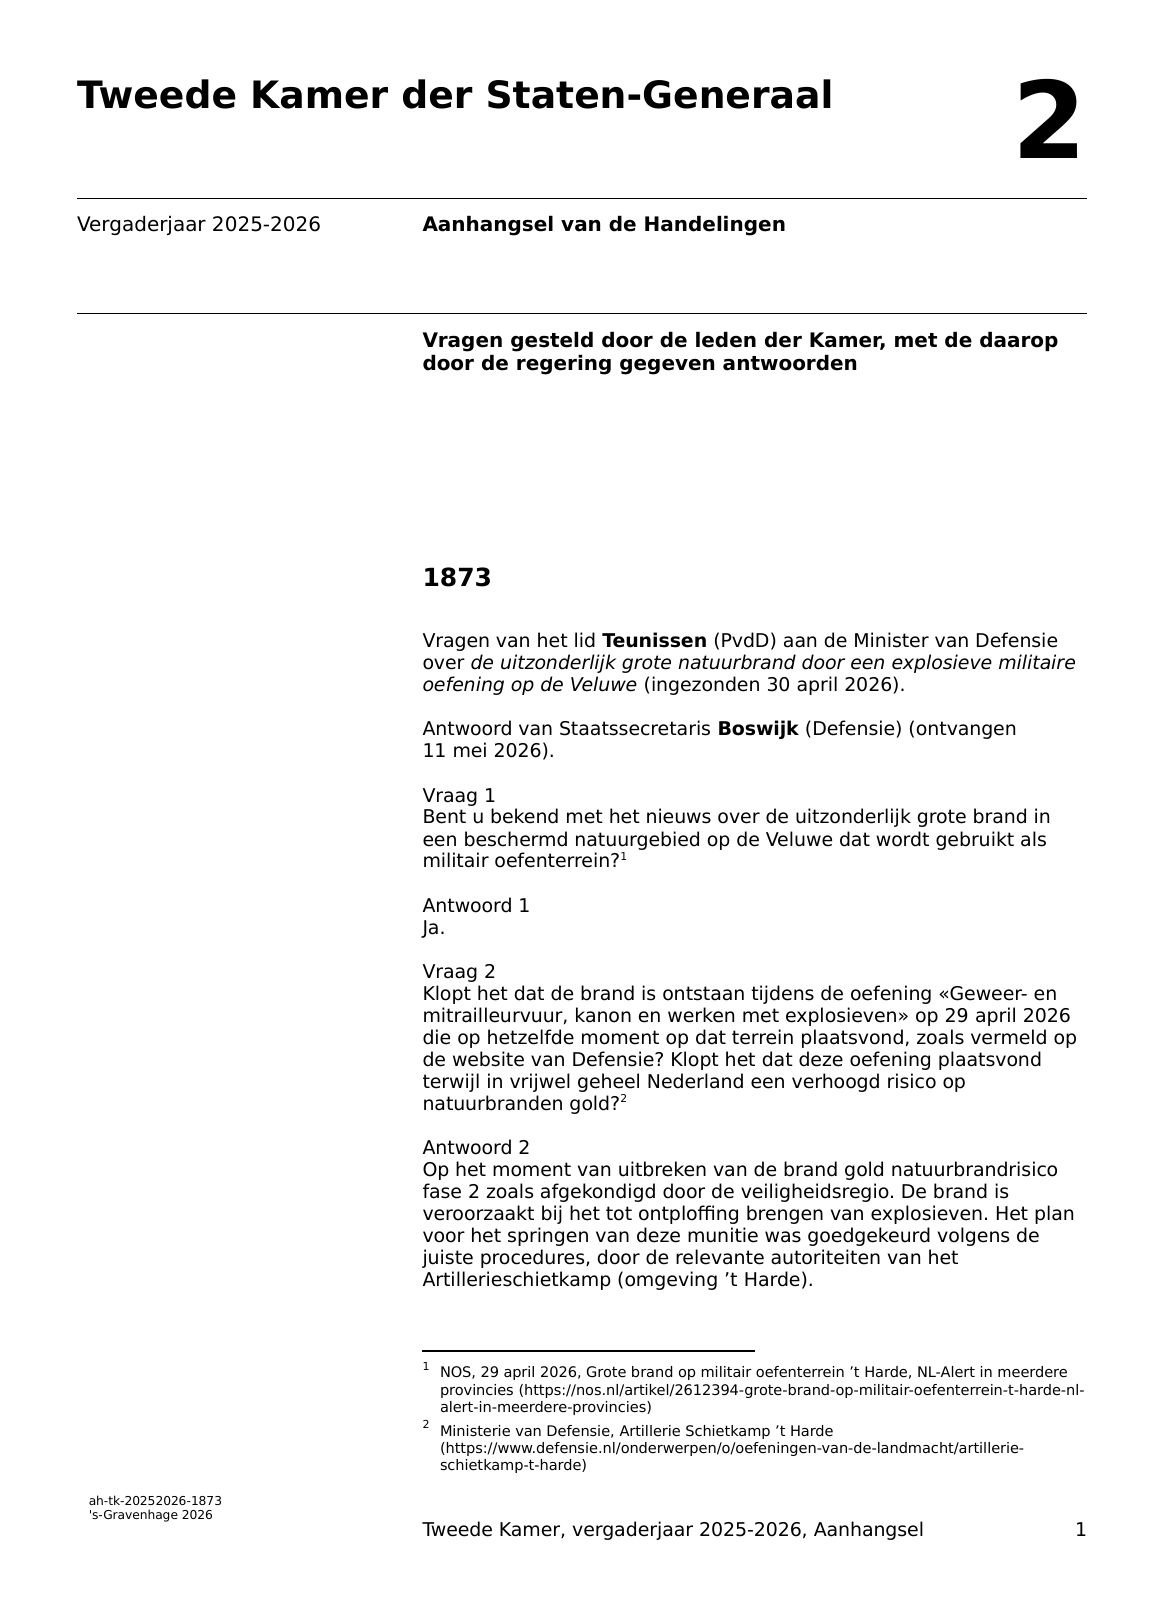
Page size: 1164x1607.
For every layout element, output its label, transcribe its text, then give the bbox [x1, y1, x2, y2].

text Ja. [422, 917, 1087, 938]
text NOS, 29 april 2026, Grote brand op militair oefenterrein ’t Harde, NL-Alert in meerdere provincies (https://nos.nl/artikel/2612394-grote-brand-op-militair-oefenterrein-t-harde-nl-alert-in-meerdere-provincies) [422, 1360, 1087, 1416]
table_cell Vragen gesteld door de leden der Kamer, met de daarop door de regering gegeven antwoorden [422, 314, 1087, 375]
text Vraag 2 [422, 961, 1087, 983]
table_header Tweede Kamer der Staten-Generaal [77, 59, 886, 198]
table_cell Vergaderjaar 2025-2026 [77, 199, 422, 313]
text Vragen van het lid Teunissen (PvdD) aan de Minister van Defensie over de uitzonderlijk grote natuurbrand door een explosieve militaire oefening op de Veluwe (ingezonden 30 april 2026). [422, 630, 1087, 696]
text Klopt het dat de brand is ontstaan tijdens de oefening «Geweer- en mitrailleurvuur, kanon en werken met explosieven» op 29 april 2026 die op hetzelfde moment op dat terrein plaatsvond, zoals vermeld op de website van Defensie? Klopt het dat deze oefening plaatsvond terwijl in vrijwel geheel Nederland een verhoogd risico op natuurbranden gold? [422, 983, 1087, 1114]
text Op het moment van uitbreken van de brand gold natuurbrandrisico fase 2 zoals afgekondigd door de veiligheidsregio. De brand is veroorzaakt bij het tot ontploffing brengen van explosieven. Het plan voor het springen van deze munitie was goedgekeurd volgens de juiste procedures, door de relevante autoriteiten van het Artillerieschietkamp (omgeving ’t Harde). [422, 1159, 1087, 1291]
text Vraag 1 [422, 784, 1087, 806]
text 's-Gravenhage 2026 [88, 1508, 323, 1522]
text 1873 [422, 563, 1087, 592]
table_cell [77, 314, 422, 375]
table_cell Aanhangsel van de Handelingen [422, 199, 1087, 313]
text Bent u bekend met het nieuws over de uitzonderlijk grote brand in een beschermd natuurgebied op de Veluwe dat wordt gebruikt als militair oefenterrein? [422, 806, 1087, 872]
text Antwoord 2 [422, 1137, 1087, 1159]
text Antwoord van Staatssecretaris Boswijk (Defensie) (ontvangen 11 mei 2026). [422, 718, 1087, 762]
text Ministerie van Defensie, Artillerie Schietkamp ’t Harde (https://www.defensie.nl/onderwerpen/o/oefeningen-van-de-landmacht/artillerie-schietkamp-t-harde) [422, 1418, 1087, 1474]
text Antwoord 1 [422, 894, 1087, 917]
text ah-tk-20252026-1873 [88, 1494, 323, 1508]
table_header 2 [886, 59, 1087, 198]
